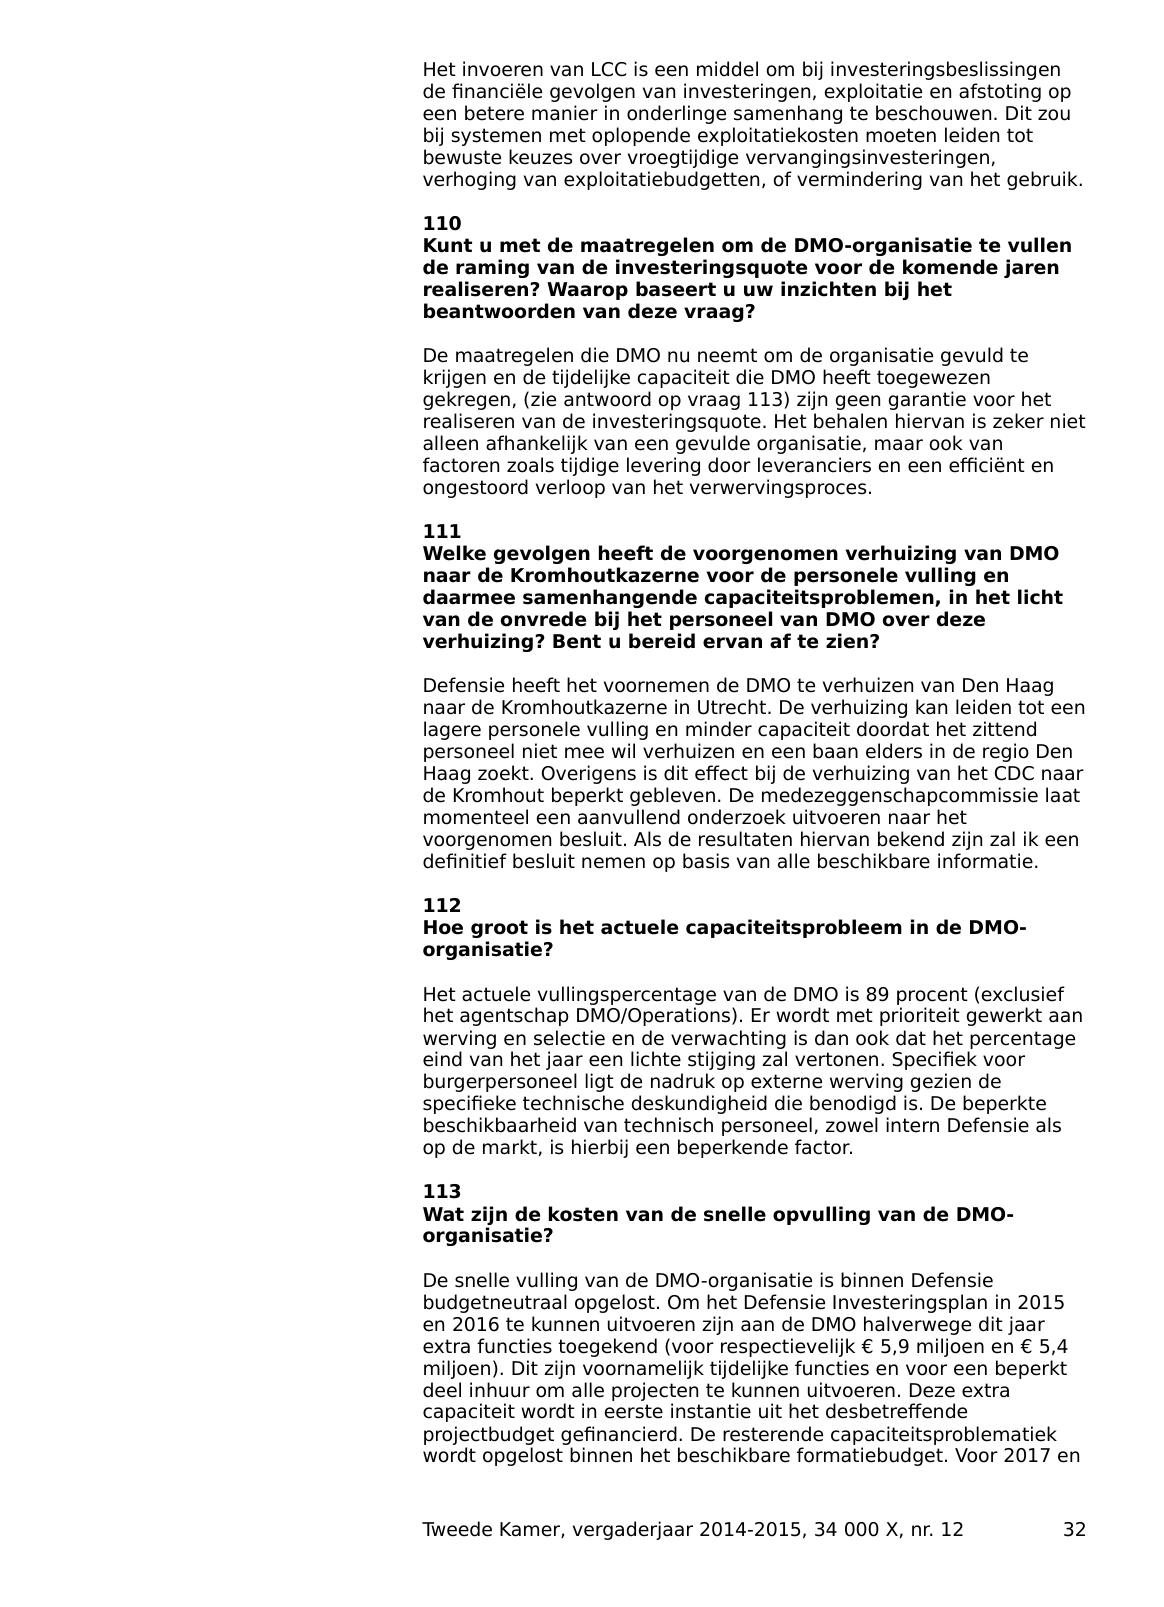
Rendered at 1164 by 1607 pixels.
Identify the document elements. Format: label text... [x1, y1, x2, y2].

text 111 [422, 521, 1087, 543]
text Kunt u met de maatregelen om de DMO-organisatie te vullen de raming van de investeringsquote voor de komende jaren realiseren? Waarop baseert u uw inzichten bij het beantwoorden van deze vraag? [422, 235, 1087, 323]
text Defensie heeft het voornemen de DMO te verhuizen van Den Haag naar de Kromhoutkazerne in Utrecht. De verhuizing kan leiden tot een lagere personele vulling en minder capaciteit doordat het zittend personeel niet mee wil verhuizen en een baan elders in de regio Den Haag zoekt. Overigens is dit effect bij de verhuizing van het CDC naar de Kromhout beperkt gebleven. De medezeggenschapcommissie laat momenteel een aanvullend onderzoek uitvoeren naar het voorgenomen besluit. Als de resultaten hiervan bekend zijn zal ik een definitief besluit nemen op basis van alle beschikbare informatie. [422, 675, 1087, 873]
text De maatregelen die DMO nu neemt om de organisatie gevuld te krijgen en de tijdelijke capaciteit die DMO heeft toegewezen gekregen, (zie antwoord op vraag 113) zijn geen garantie voor het realiseren van de investeringsquote. Het behalen hiervan is zeker niet alleen afhankelijk van een gevulde organisatie, maar ook van factoren zoals tijdige levering door leveranciers en een efficiënt en ongestoord verloop van het verwervingsproces. [422, 345, 1087, 499]
text De snelle vulling van de DMO-organisatie is binnen Defensie budgetneutraal opgelost. Om het Defensie Investeringsplan in 2015 en 2016 te kunnen uitvoeren zijn aan de DMO halverwege dit jaar extra functies toegekend (voor respectievelijk € 5,9 miljoen en € 5,4 miljoen). Dit zijn voornamelijk tijdelijke functies en voor een beperkt deel inhuur om alle projecten te kunnen uitvoeren. Deze extra capaciteit wordt in eerste instantie uit het desbetreffende projectbudget gefinancierd. De resterende capaciteitsproblematiek wordt opgelost binnen het beschikbare formatiebudget. Voor 2017 en [422, 1269, 1087, 1467]
text Wat zijn de kosten van de snelle opvulling van de DMO-organisatie? [422, 1203, 1087, 1247]
text Het invoeren van LCC is een middel om bij investeringsbeslissingen de financiële gevolgen van investeringen, exploitatie en afstoting op een betere manier in onderlinge samenhang te beschouwen. Dit zou bij systemen met oplopende exploitatiekosten moeten leiden tot bewuste keuzes over vroegtijdige vervangingsinvesteringen, verhoging van exploitatiebudgetten, of vermindering van het gebruik. [422, 59, 1087, 191]
text Het actuele vullingspercentage van de DMO is 89 procent (exclusief het agentschap DMO/Operations). Er wordt met prioriteit gewerkt aan werving en selectie en de verwachting is dan ook dat het percentage eind van het jaar een lichte stijging zal vertonen. Specifiek voor burgerpersoneel ligt de nadruk op externe werving gezien de specifieke technische deskundigheid die benodigd is. De beperkte beschikbaarheid van technisch personeel, zowel intern Defensie als op de markt, is hierbij een beperkende factor. [422, 983, 1087, 1159]
text 110 [422, 213, 1087, 235]
text 112 [422, 895, 1087, 917]
text 113 [422, 1181, 1087, 1203]
text Hoe groot is het actuele capaciteitsprobleem in de DMO-organisatie? [422, 917, 1087, 961]
text Welke gevolgen heeft de voorgenomen verhuizing van DMO naar de Kromhoutkazerne voor de personele vulling en daarmee samenhangende capaciteitsproblemen, in het licht van de onvrede bij het personeel van DMO over deze verhuizing? Bent u bereid ervan af te zien? [422, 543, 1087, 653]
